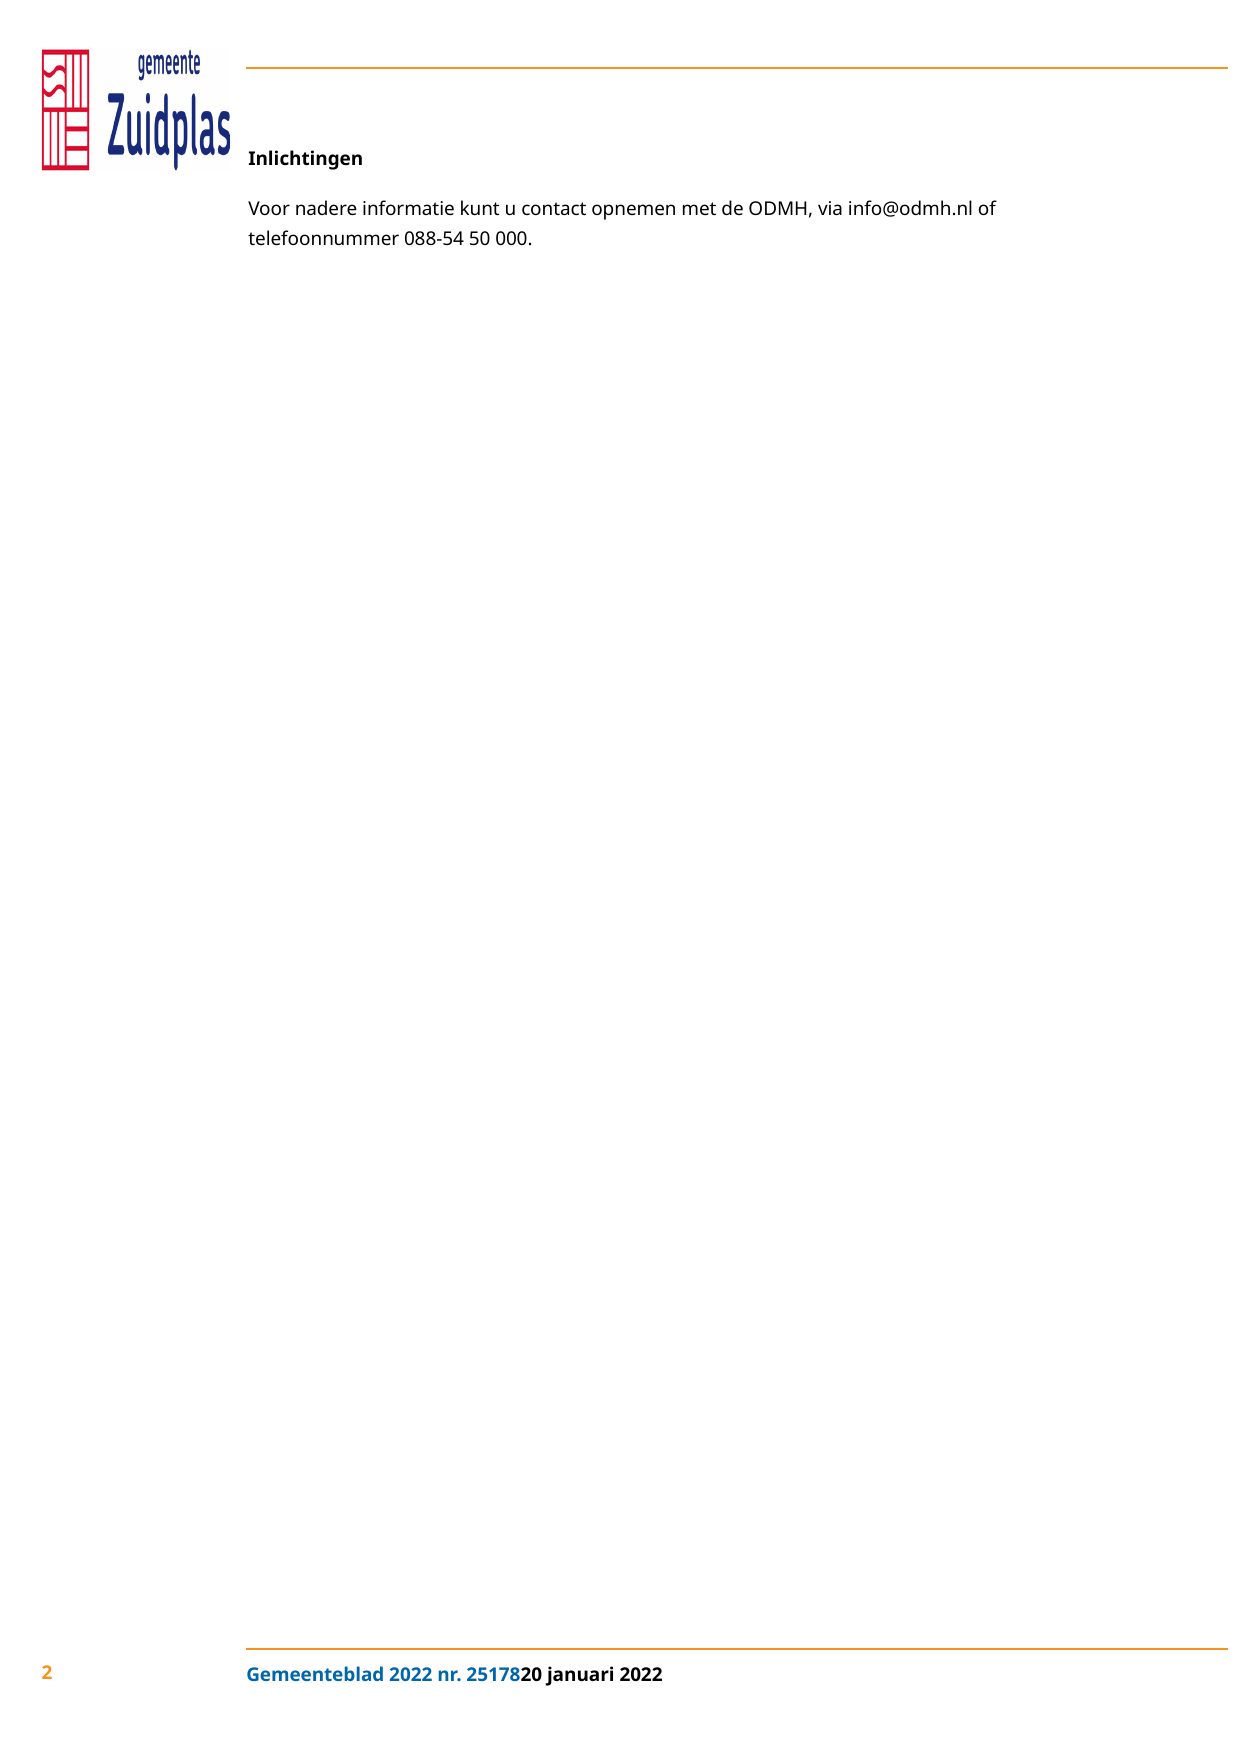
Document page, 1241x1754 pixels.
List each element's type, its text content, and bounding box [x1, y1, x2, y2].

text Voor nadere informatie kunt u contact opnemen met de ODMH, via info@odmh.nl of telefoonnummer 088-54 50 000. [248, 196, 1152, 251]
picture [41, 47, 231, 172]
text Inlichtingen [248, 145, 1152, 171]
